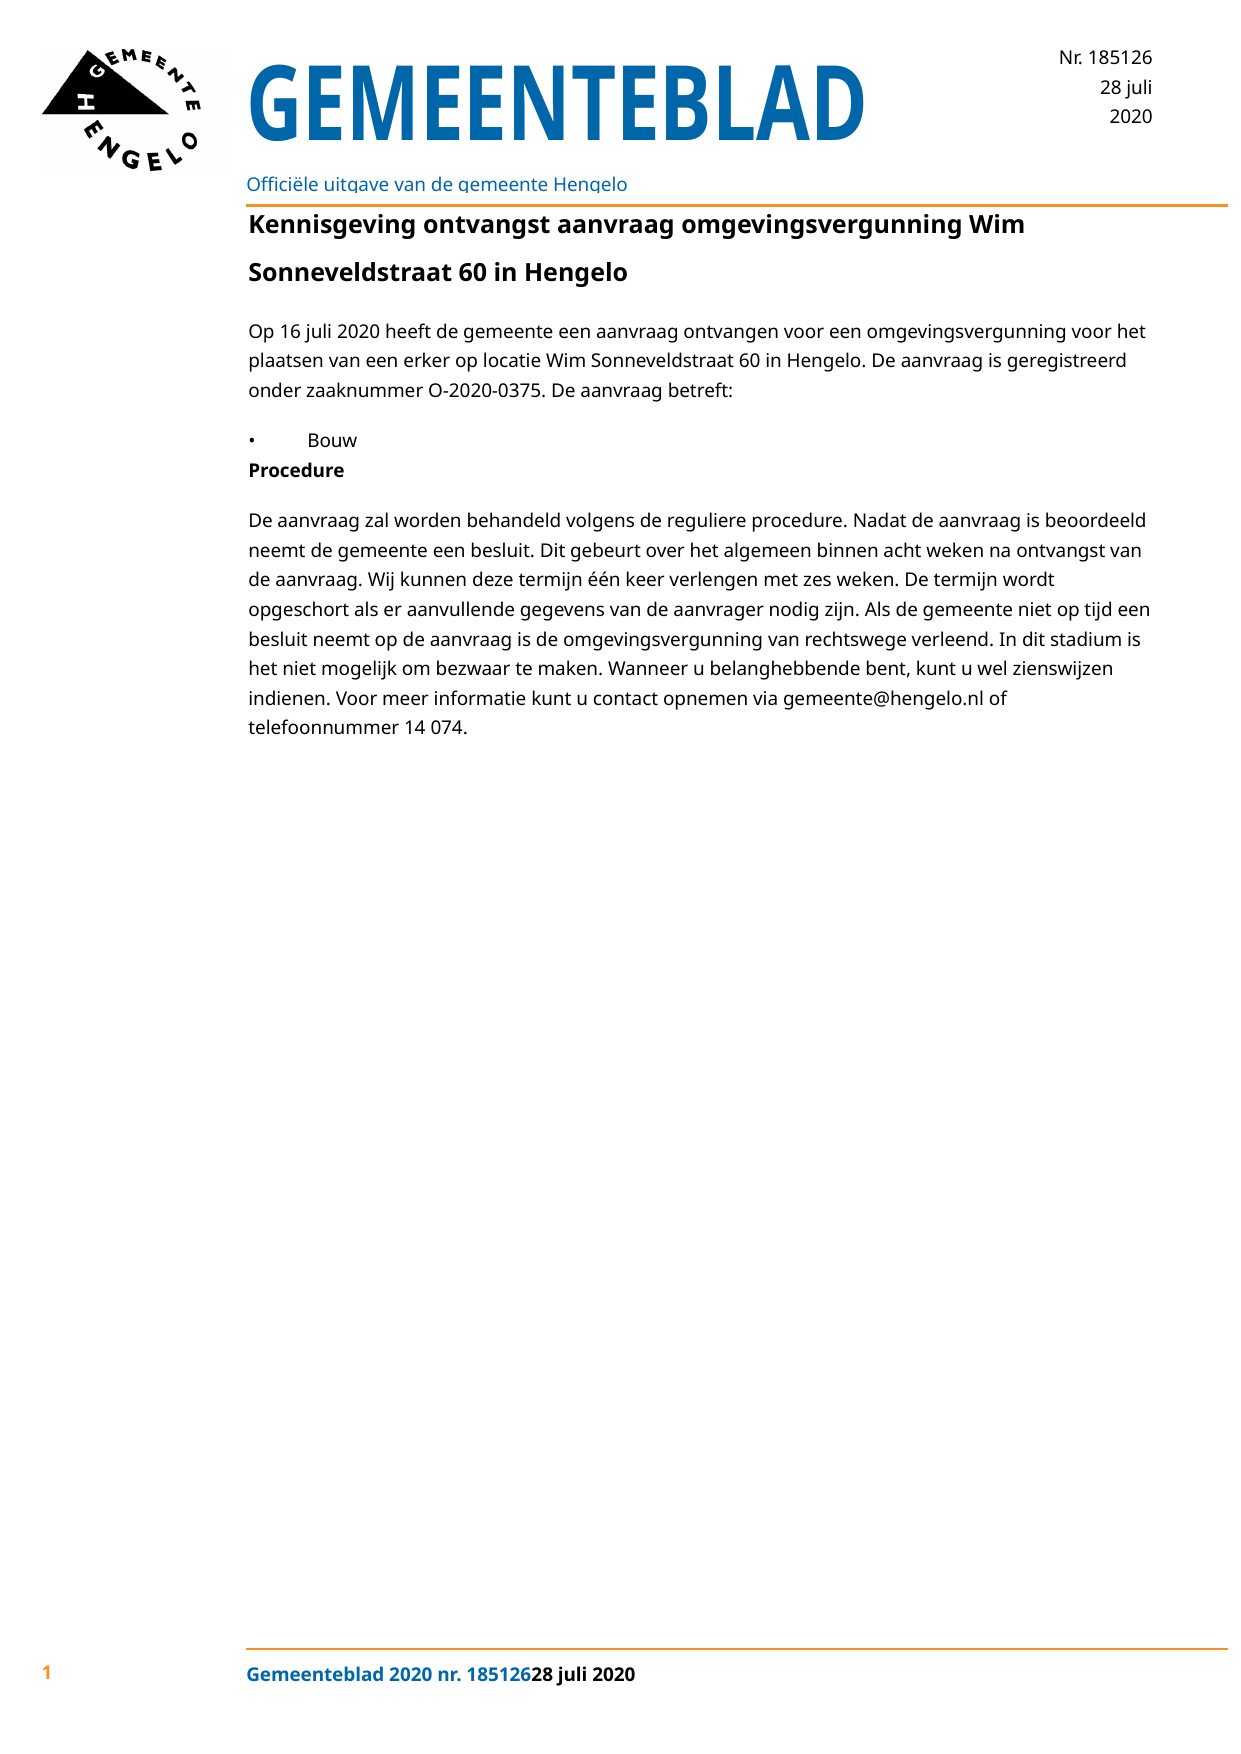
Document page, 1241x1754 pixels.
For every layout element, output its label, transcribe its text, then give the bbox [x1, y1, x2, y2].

list Bouw [248, 427, 1152, 453]
text De aanvraag zal worden behandeld volgens de reguliere procedure. Nadat de aanvraag is beoordeeld neemt de gemeente een besluit. Dit gebeurt over het algemeen binnen acht weken na ontvangst van de aanvraag. Wij kunnen deze termijn één keer verlengen met zes weken. De termijn wordt opgeschort als er aanvullende gegevens van de aanvrager nodig zijn. Als de gemeente niet op tijd een besluit neemt op de aanvraag is de omgevingsvergunning van rechtswege verleend. In dit stadium is het niet mogelijk om bezwaar te maken. Wanneer u belanghebbende bent, kunt u wel zienswijzen indienen. Voor meer informatie kunt u contact opnemen via gemeente@hengelo.nl of telefoonnummer 14 074. [248, 507, 1152, 740]
text Procedure [248, 457, 1152, 483]
picture [41, 47, 231, 172]
text Kennisgeving ontvangst aanvraag omgevingsvergunning Wim Sonneveldstraat 60 in Hengelo [248, 207, 1152, 288]
text Op 16 juli 2020 heeft de gemeente een aanvraag ontvangen voor een omgevingsvergunning voor het plaatsen van een erker op locatie Wim Sonneveldstraat 60 in Hengelo. De aanvraag is geregistreerd onder zaaknummer O-2020-0375. De aanvraag betreft: [248, 318, 1152, 403]
